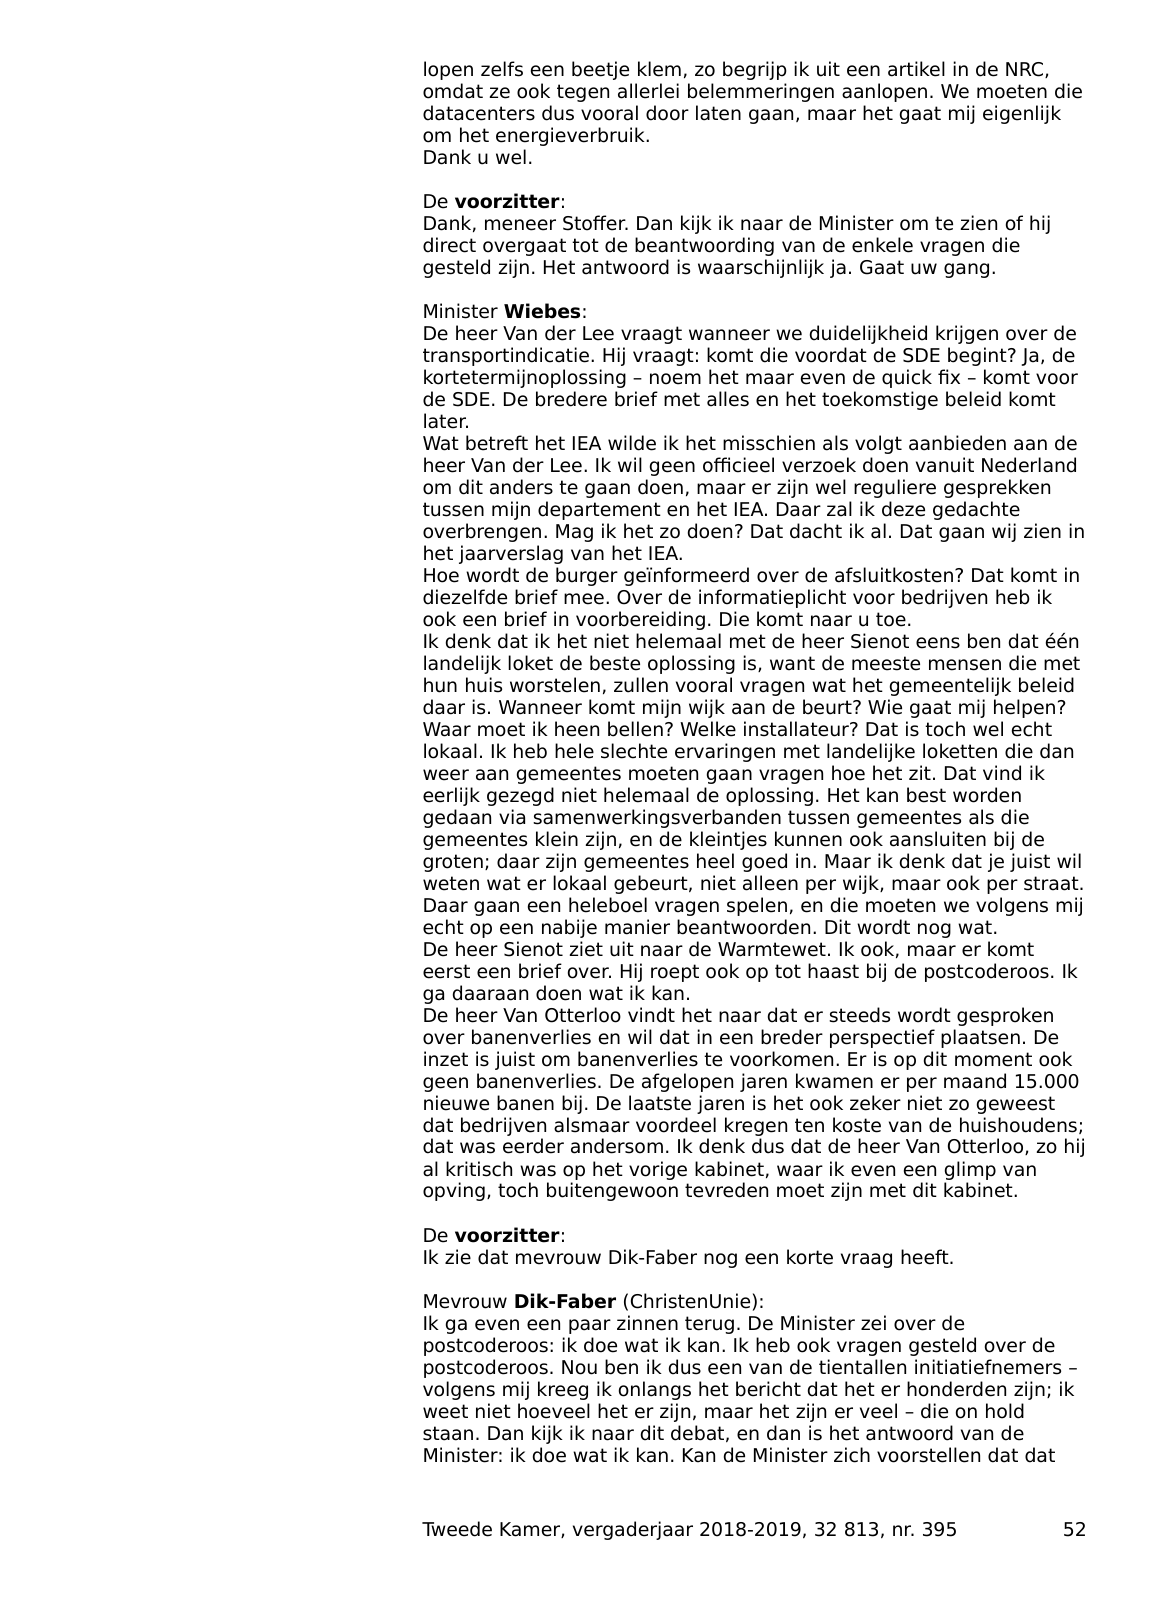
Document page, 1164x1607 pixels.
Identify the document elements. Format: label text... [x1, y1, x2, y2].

text Minister Wiebes: [422, 301, 1087, 323]
text Ik zie dat mevrouw Dik-Faber nog een korte vraag heeft. [422, 1247, 1087, 1268]
text De heer Sienot ziet uit naar de Warmtewet. Ik ook, maar er komt eerst een brief over. Hij roept ook op tot haast bij de postcoderoos. Ik ga daaraan doen wat ik kan. [422, 939, 1087, 1004]
text Hoe wordt de burger geïnformeerd over de afsluitkosten? Dat komt in diezelfde brief mee. Over de informatieplicht voor bedrijven heb ik ook een brief in voorbereiding. Die komt naar u toe. [422, 565, 1087, 631]
text Ik ga even een paar zinnen terug. De Minister zei over de postcoderoos: ik doe wat ik kan. Ik heb ook vragen gesteld over de postcoderoos. Nou ben ik dus een van de tientallen initiatiefnemers – volgens mij kreeg ik onlangs het bericht dat het er honderden zijn; ik weet niet hoeveel het er zijn, maar het zijn er veel – die on hold staan. Dan kijk ik naar dit debat, en dan is het antwoord van de Minister: ik doe wat ik kan. Kan de Minister zich voorstellen dat dat [422, 1313, 1087, 1467]
text De voorzitter: [422, 1224, 1087, 1247]
text De voorzitter: [422, 191, 1087, 213]
text lopen zelfs een beetje klem, zo begrijp ik uit een artikel in de NRC, omdat ze ook tegen allerlei belemmeringen aanlopen. We moeten die datacenters dus vooral door laten gaan, maar het gaat mij eigenlijk om het energieverbruik. [422, 59, 1087, 147]
text De heer Van der Lee vraagt wanneer we duidelijkheid krijgen over de transportindicatie. Hij vraagt: komt die voordat de SDE begint? Ja, de kortetermijnoplossing – noem het maar even de quick fix – komt voor de SDE. De bredere brief met alles en het toekomstige beleid komt later. [422, 323, 1087, 433]
text Mevrouw Dik-Faber (ChristenUnie): [422, 1291, 1087, 1313]
text Ik denk dat ik het niet helemaal met de heer Sienot eens ben dat één landelijk loket de beste oplossing is, want de meeste mensen die met hun huis worstelen, zullen vooral vragen wat het gemeentelijk beleid daar is. Wanneer komt mijn wijk aan de beurt? Wie gaat mij helpen? Waar moet ik heen bellen? Welke installateur? Dat is toch wel echt lokaal. Ik heb hele slechte ervaringen met landelijke loketten die dan weer aan gemeentes moeten gaan vragen hoe het zit. Dat vind ik eerlijk gezegd niet helemaal de oplossing. Het kan best worden gedaan via samenwerkingsverbanden tussen gemeentes als die gemeentes klein zijn, en de kleintjes kunnen ook aansluiten bij de groten; daar zijn gemeentes heel goed in. Maar ik denk dat je juist wil weten wat er lokaal gebeurt, niet alleen per wijk, maar ook per straat. Daar gaan een heleboel vragen spelen, en die moeten we volgens mij echt op een nabije manier beantwoorden. Dit wordt nog wat. [422, 631, 1087, 939]
text Wat betreft het IEA wilde ik het misschien als volgt aanbieden aan de heer Van der Lee. Ik wil geen officieel verzoek doen vanuit Nederland om dit anders te gaan doen, maar er zijn wel reguliere gesprekken tussen mijn departement en het IEA. Daar zal ik deze gedachte overbrengen. Mag ik het zo doen? Dat dacht ik al. Dat gaan wij zien in het jaarverslag van het IEA. [422, 433, 1087, 565]
text De heer Van Otterloo vindt het naar dat er steeds wordt gesproken over banenverlies en wil dat in een breder perspectief plaatsen. De inzet is juist om banenverlies te voorkomen. Er is op dit moment ook geen banenverlies. De afgelopen jaren kwamen er per maand 15.000 nieuwe banen bij. De laatste jaren is het ook zeker niet zo geweest dat bedrijven alsmaar voordeel kregen ten koste van de huishoudens; dat was eerder andersom. Ik denk dus dat de heer Van Otterloo, zo hij al kritisch was op het vorige kabinet, waar ik even een glimp van opving, toch buitengewoon tevreden moet zijn met dit kabinet. [422, 1004, 1087, 1202]
text Dank u wel. [422, 147, 1087, 169]
text Dank, meneer Stoffer. Dan kijk ik naar de Minister om te zien of hij direct overgaat tot de beantwoording van de enkele vragen die gesteld zijn. Het antwoord is waarschijnlijk ja. Gaat uw gang. [422, 213, 1087, 279]
